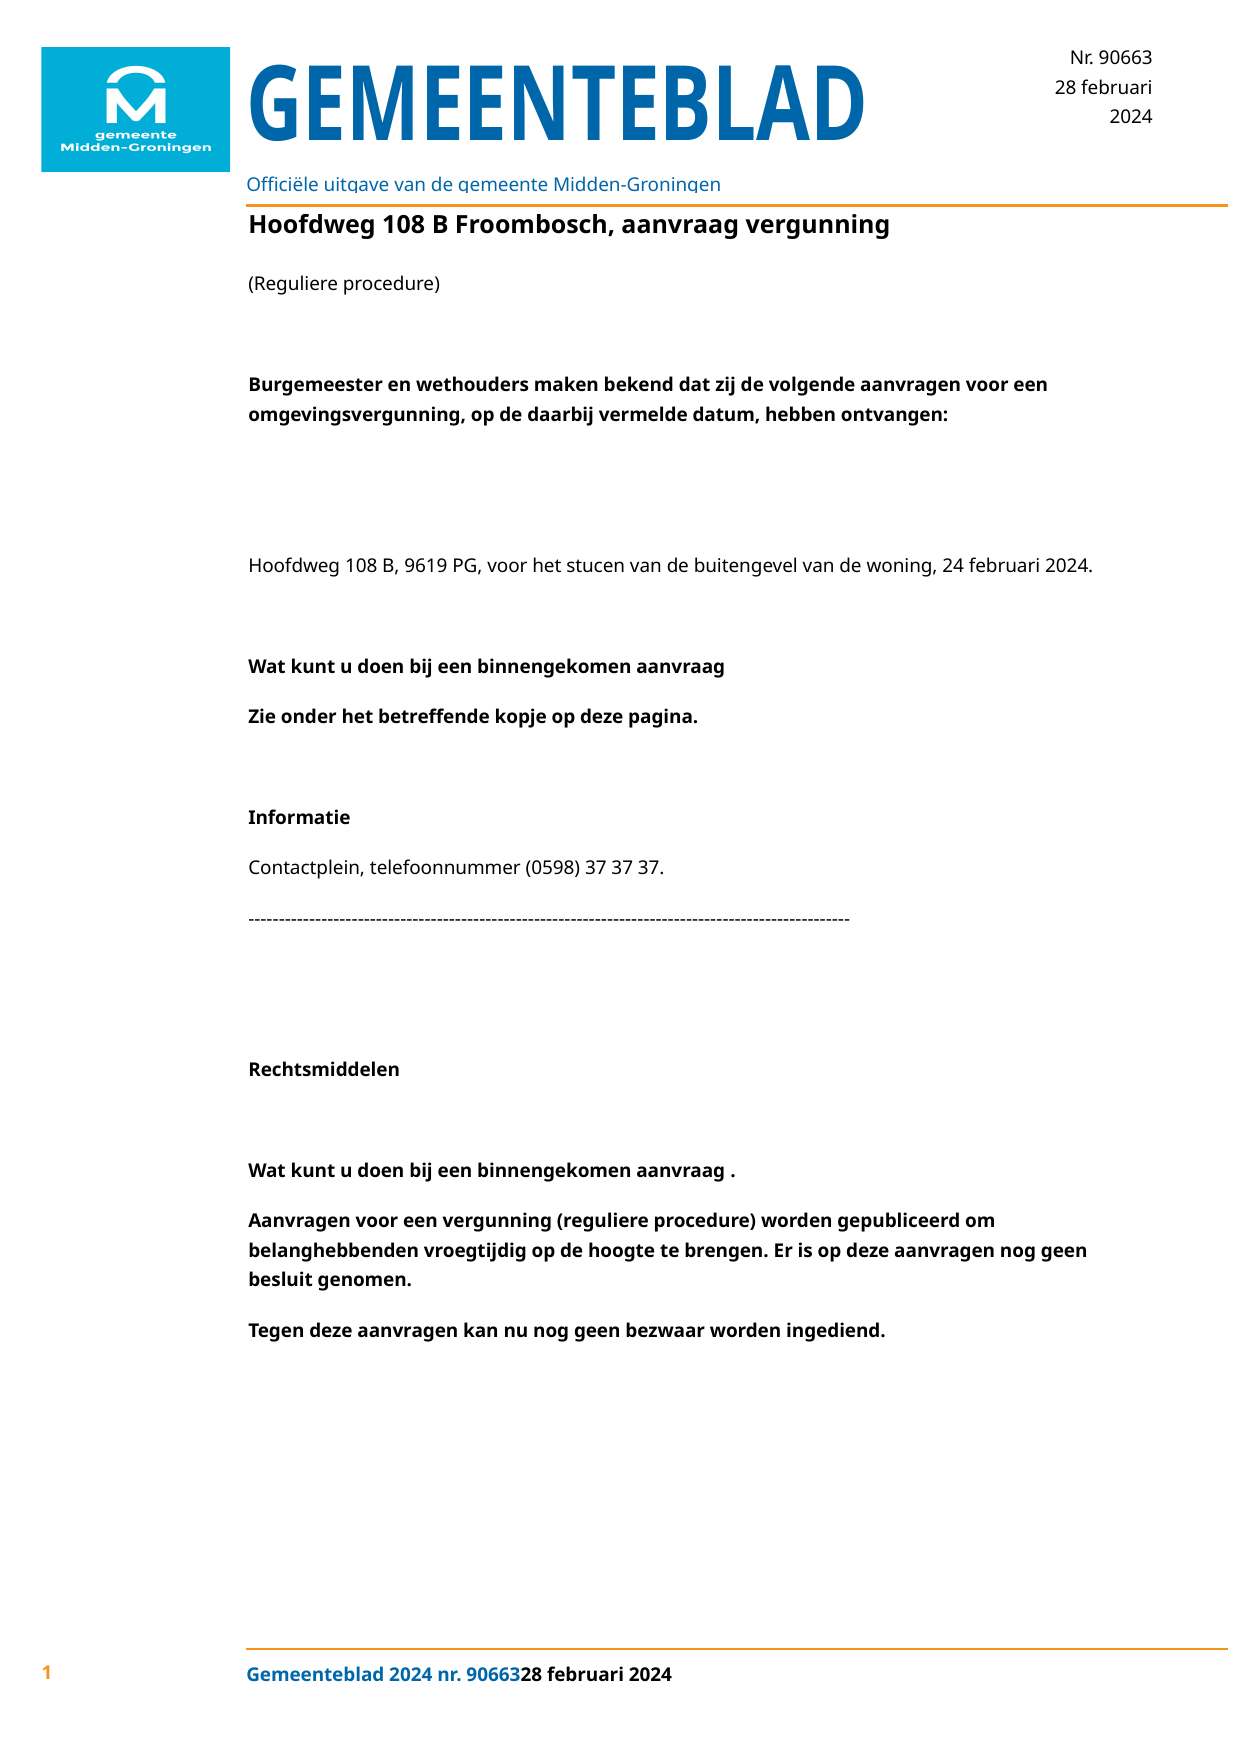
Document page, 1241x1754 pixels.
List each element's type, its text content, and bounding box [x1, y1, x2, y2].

text Hoofdweg 108 B, 9619 PG, voor het stucen van de buitengevel van de woning, 24 februari 2024. [248, 552, 1152, 578]
text Zie onder het betreffende kopje op deze pagina. [248, 703, 1152, 729]
text Aanvragen voor een vergunning (reguliere procedure) worden gepubliceerd om belanghebbenden vroegtijdig op de hoogte te brengen. Er is op deze aanvragen nog geen besluit genomen. [248, 1207, 1152, 1292]
text Contactplein, telefoonnummer (0598) 37 37 37. [248, 854, 1152, 880]
picture [107, 89, 165, 122]
picture [184, 146, 190, 153]
text (Reguliere procedure) [248, 270, 1152, 296]
picture [108, 66, 164, 82]
text Wat kunt u doen bij een binnengekomen aanvraag . [248, 1157, 1152, 1183]
text --------------------------------------------------------------------------------------------------- [248, 905, 1152, 931]
text Burgemeester en wethouders maken bekend dat zij de volgende aanvragen voor een omgevingsvergunning, op de daarbij vermelde datum, hebben ontvangen: [248, 371, 1152, 426]
text Tegen deze aanvragen kan nu nog geen bezwaar worden ingediend. [248, 1317, 1152, 1343]
text Hoofdweg 108 B Froombosch, aanvraag vergunning [248, 207, 1152, 241]
text Informatie [248, 804, 1152, 830]
text Rechtsmiddelen [248, 1056, 1152, 1082]
text Wat kunt u doen bij een binnengekomen aanvraag [248, 653, 1152, 678]
